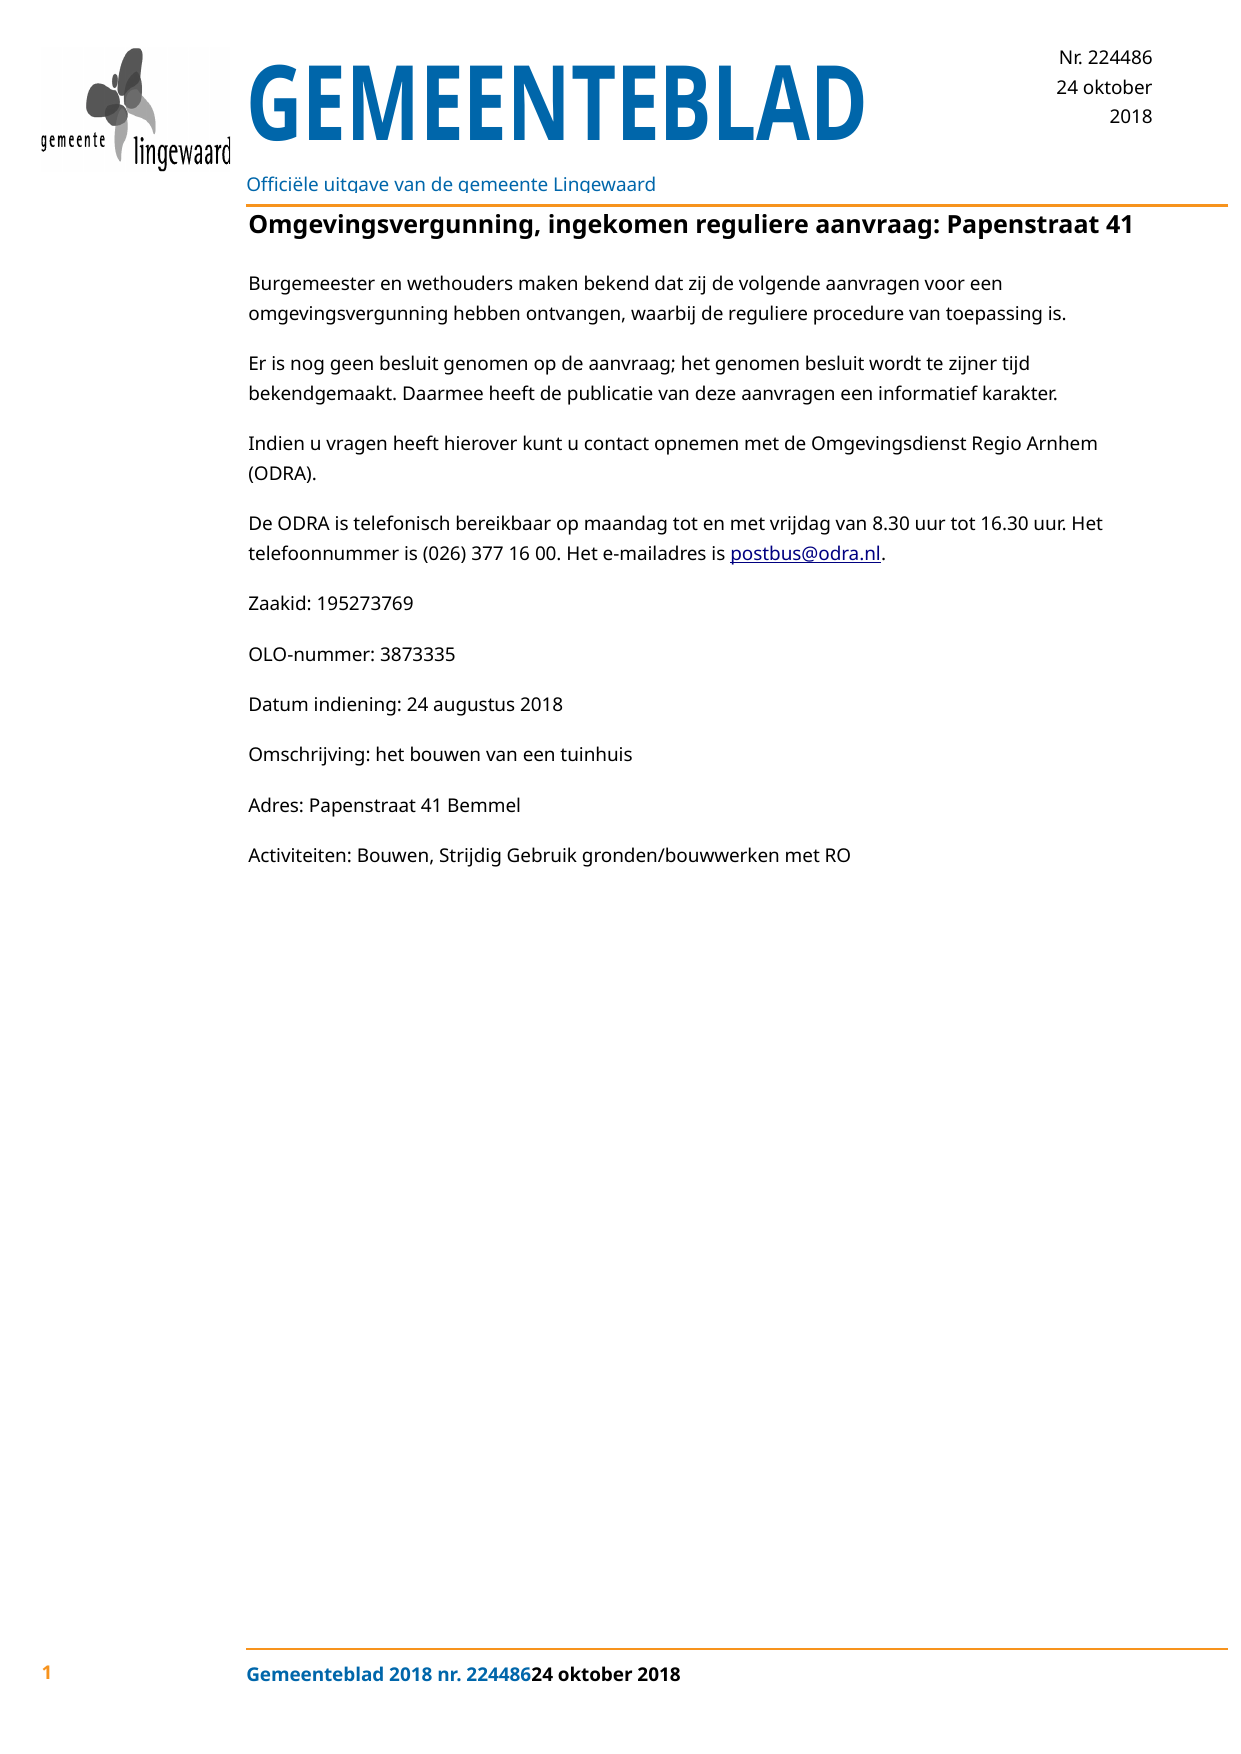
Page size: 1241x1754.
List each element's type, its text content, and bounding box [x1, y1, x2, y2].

text Datum indiening: 24 augustus 2018 [248, 691, 1152, 717]
text Zaakid: 195273769 [248, 590, 1152, 616]
text De ODRA is telefonisch bereikbaar op maandag tot en met vrijdag van 8.30 uur tot 16.30 uur. Het telefoonnummer is (026) 377 16 00. Het e-mailadres is postbus@odra.nl. [248, 510, 1152, 566]
text Activiteiten: Bouwen, Strijdig Gebruik gronden/bouwwerken met RO [248, 842, 1152, 868]
picture [41, 47, 231, 172]
text OLO-nummer: 3873335 [248, 641, 1152, 666]
text Er is nog geen besluit genomen op de aanvraag; het genomen besluit wordt te zijner tijd bekendgemaakt. Daarmee heeft de publicatie van deze aanvragen een informatief karakter. [248, 350, 1152, 406]
text Omgevingsvergunning, ingekomen reguliere aanvraag: Papenstraat 41 [248, 207, 1152, 241]
text Adres: Papenstraat 41 Bemmel [248, 792, 1152, 818]
text Burgemeester en wethouders maken bekend dat zij de volgende aanvragen voor een omgevingsvergunning hebben ontvangen, waarbij de reguliere procedure van toepassing is. [248, 270, 1152, 326]
text Omschrijving: het bouwen van een tuinhuis [248, 742, 1152, 767]
text Indien u vragen heeft hierover kunt u contact opnemen met de Omgevingsdienst Regio Arnhem (ODRA). [248, 430, 1152, 486]
